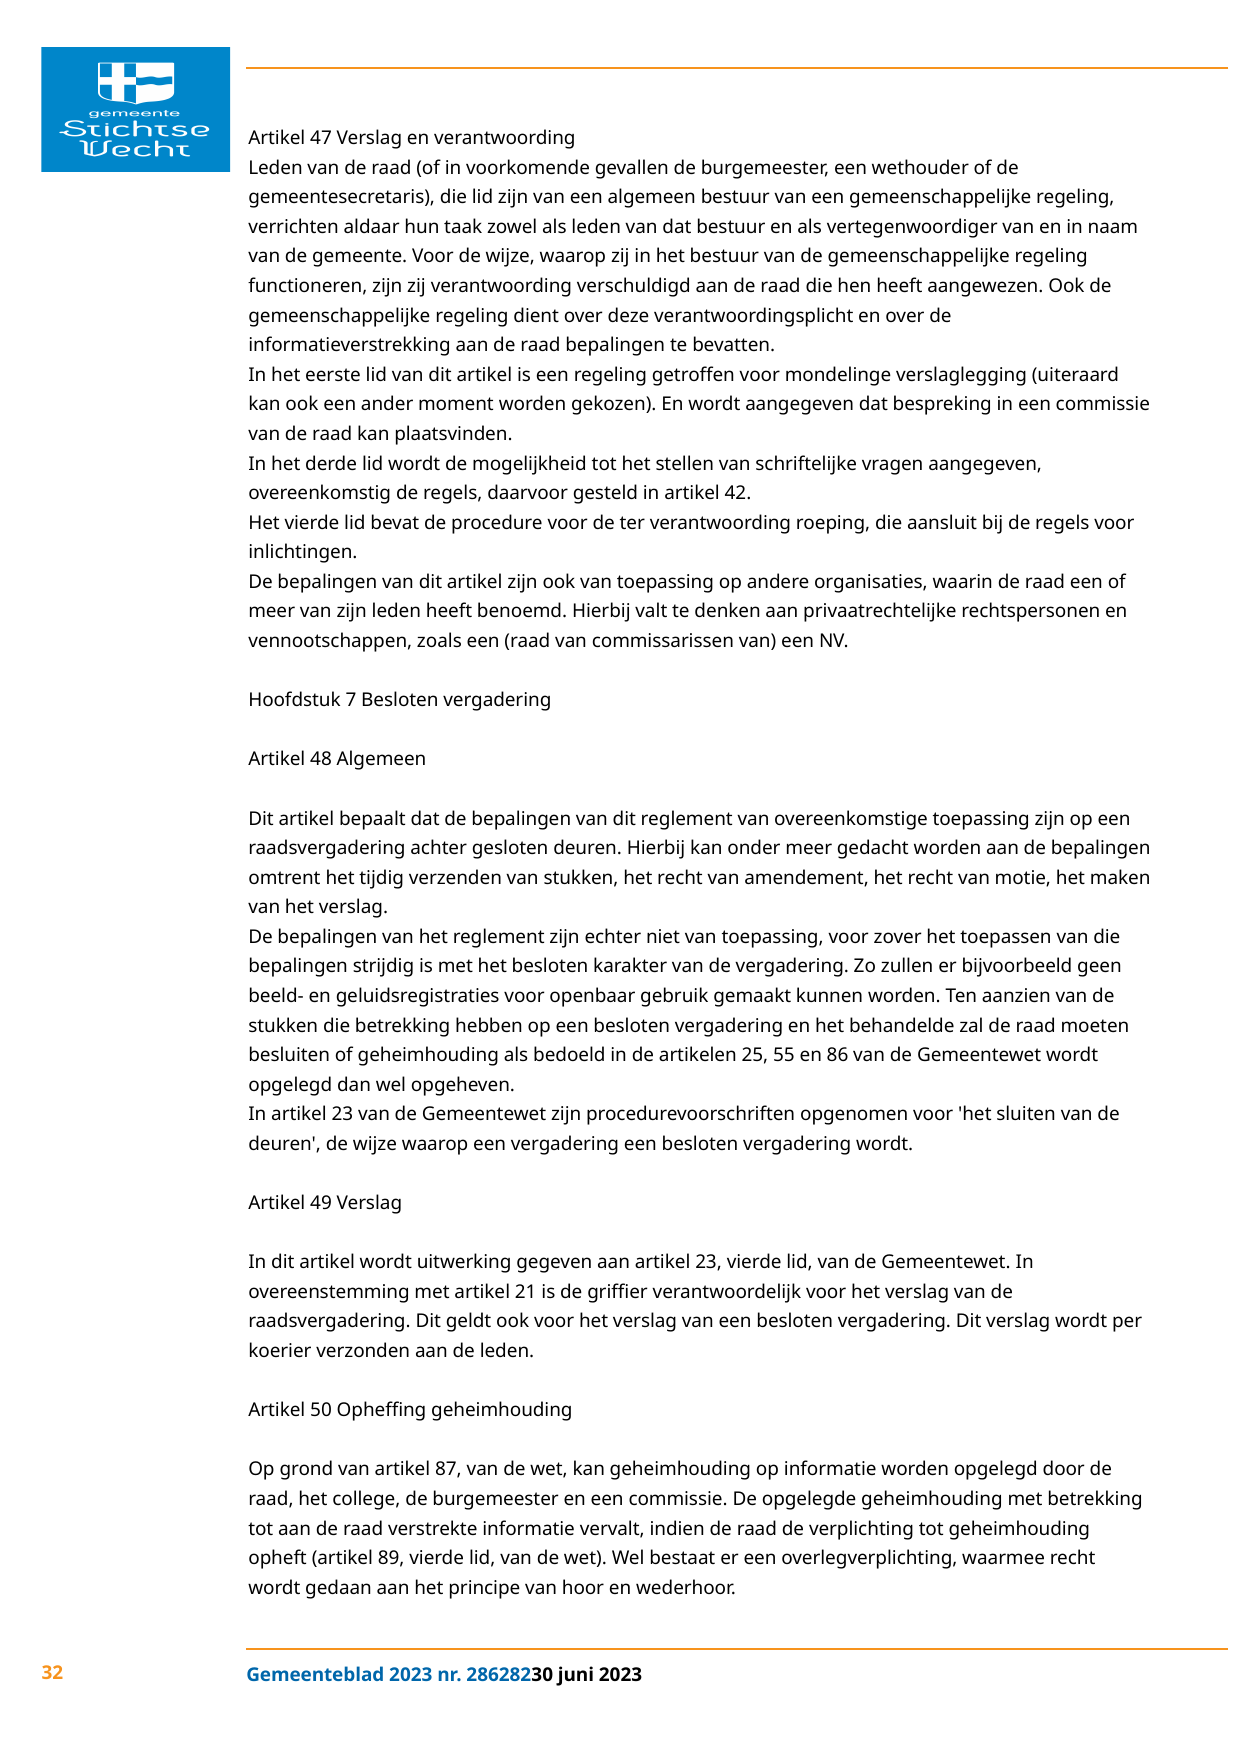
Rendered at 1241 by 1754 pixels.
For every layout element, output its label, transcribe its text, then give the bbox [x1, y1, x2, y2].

picture [99, 63, 135, 101]
text In het eerste lid van dit artikel is een regeling getroffen voor mondelinge verslaglegging (uiteraard kan ook een ander moment worden gekozen). En wordt aangegeven dat bespreking in een commissie van de raad kan plaatsvinden. [248, 361, 1152, 446]
text Op grond van artikel 87, van de wet, kan geheimhouding op informatie worden opgelegd door de raad, het college, de burgemeester en een commissie. De opgelegde geheimhouding met betrekking tot aan de raad verstrekte informatie vervalt, indien de raad de verplichting tot geheimhouding opheft (artikel 89, vierde lid, van de wet). Wel bestaat er een overlegverplichting, waarmee recht wordt gedaan aan het principe van hoor en wederhoor. [248, 1456, 1152, 1600]
text In artikel 23 van de Gemeentewet zijn procedurevoorschriften opgenomen voor 'het sluiten van de deuren', de wijze waarop een vergadering een besloten vergadering wordt. [248, 1101, 1152, 1156]
text Artikel 49 Verslag [248, 1189, 1152, 1215]
text Hoofdstuk 7 Besloten vergadering [248, 686, 1152, 712]
text De bepalingen van dit artikel zijn ook van toepassing op andere organisaties, waarin de raad een of meer van zijn leden heeft benoemd. Hierbij valt te denken aan privaatrechtelijke rechtspersonen en vennootschappen, zoals een (raad van commissarissen van) een NV. [248, 568, 1152, 653]
text Leden van de raad (of in voorkomende gevallen de burgemeester, een wethouder of de gemeentesecretaris), die lid zijn van een algemeen bestuur van een gemeenschappelijke regeling, verrichten aldaar hun taak zowel als leden van dat bestuur en als vertegenwoordiger van en in naam van de gemeente. Voor de wijze, waarop zij in het bestuur van de gemeenschappelijke regeling functioneren, zijn zij verantwoording verschuldigd aan de raad die hen heeft aangewezen. Ook de gemeenschappelijke regeling dient over deze verantwoordingsplicht en over de informatieverstrekking aan de raad bepalingen te bevatten. [248, 154, 1152, 357]
text Dit artikel bepaalt dat de bepalingen van dit reglement van overeenkomstige toepassing zijn op een raadsvergadering achter gesloten deuren. Hierbij kan onder meer gedacht worden aan de bepalingen omtrent het tijdig verzenden van stukken, het recht van amendement, het recht van motie, het maken van het verslag. [248, 805, 1152, 919]
text Artikel 50 Opheffing geheimhouding [248, 1396, 1152, 1422]
text Artikel 48 Algemeen [248, 746, 1152, 771]
text Artikel 47 Verslag en verantwoording [248, 124, 1152, 150]
text In dit artikel wordt uitwerking gegeven aan artikel 23, vierde lid, van de Gemeentewet. In overeenstemming met artikel 21 is de griffier verantwoordelijk voor het verslag van de raadsvergadering. Dit geldt ook voor het verslag van een besloten vergadering. Dit verslag wordt per koerier verzonden aan de leden. [248, 1248, 1152, 1363]
text Het vierde lid bevat de procedure voor de ter verantwoording roeping, die aansluit bij de regels voor inlichtingen. [248, 509, 1152, 564]
picture [137, 63, 174, 103]
text In het derde lid wordt de mogelijkheid tot het stellen van schriftelijke vragen aangegeven, overeenkomstig de regels, daarvoor gesteld in artikel 42. [248, 450, 1152, 505]
text De bepalingen van het reglement zijn echter niet van toepassing, voor zover het toepassen van die bepalingen strijdig is met het besloten karakter van de vergadering. Zo zullen er bijvoorbeeld geen beeld- en geluidsregistraties voor openbaar gebruik gemaakt kunnen worden. Ten aanzien van de stukken die betrekking hebben op een besloten vergadering en het behandelde zal de raad moeten besluiten of geheimhouding als bedoeld in de artikelen 25, 55 en 86 van de Gemeentewet wordt opgelegd dan wel opgeheven. [248, 923, 1152, 1097]
